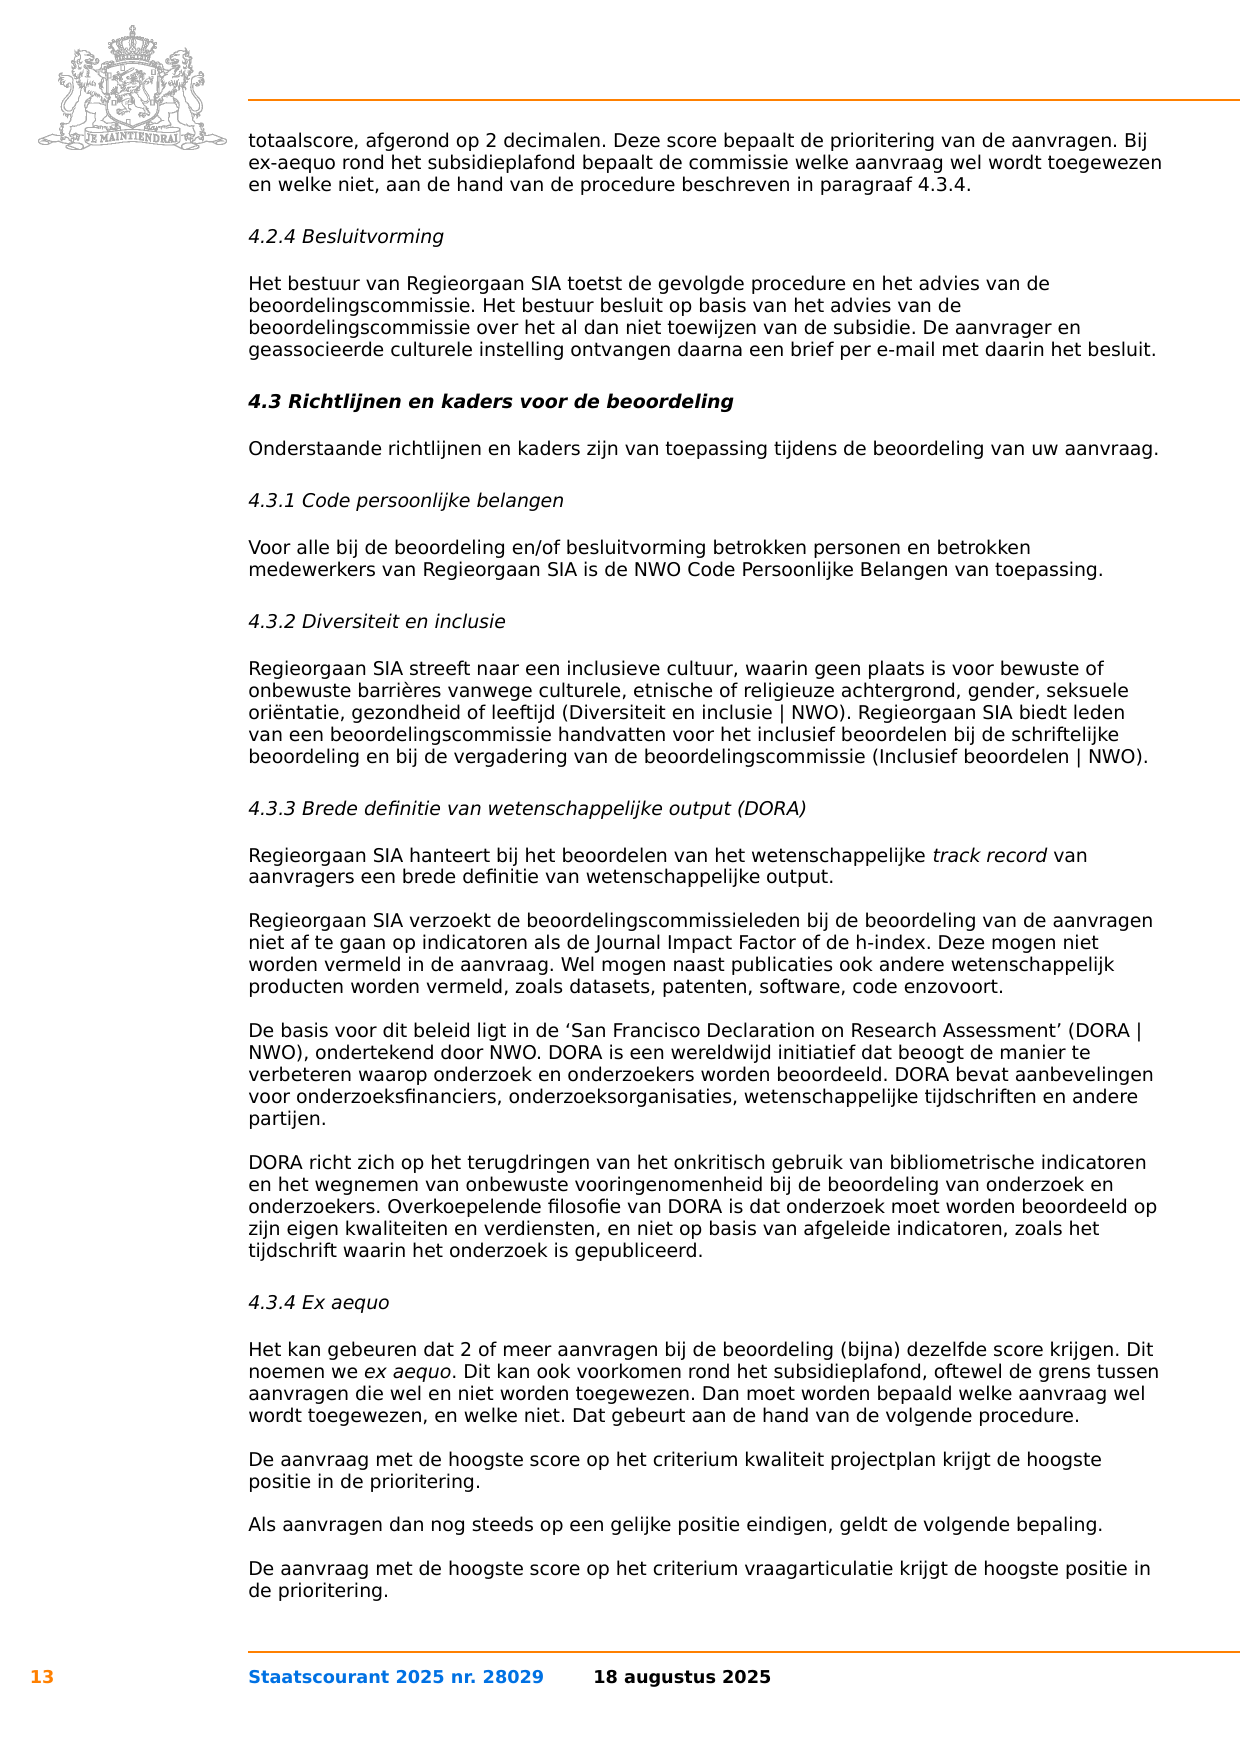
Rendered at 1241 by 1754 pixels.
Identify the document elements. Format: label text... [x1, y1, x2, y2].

subtitle 4.3.1 Code persoonlijke belangen [248, 490, 1163, 512]
subtitle 4.3.4 Ex aequo [248, 1292, 1163, 1314]
text De aanvraag met de hoogste score op het criterium kwaliteit projectplan krijgt de hoogste positie in de prioritering. [248, 1448, 1163, 1492]
text totaalscore, afgerond op 2 decimalen. Deze score bepaalt de prioritering van de aanvragen. Bij ex-aequo rond het subsidieplafond bepaalt de commissie welke aanvraag wel wordt toegewezen en welke niet, aan de hand van de procedure beschreven in paragraaf 4.3.4. [248, 130, 1163, 196]
picture [38, 25, 227, 150]
text Het kan gebeuren dat 2 of meer aanvragen bij de beoordeling (bijna) dezelfde score krijgen. Dit noemen we ex aequo. Dit kan ook voorkomen rond het subsidieplafond, oftewel de grens tussen aanvragen die wel en niet worden toegewezen. Dan moet worden bepaald welke aanvraag wel wordt toegewezen, en welke niet. Dat gebeurt aan de hand van de volgende procedure. [248, 1339, 1163, 1427]
text Regieorgaan SIA streeft naar een inclusieve cultuur, waarin geen plaats is voor bewuste of onbewuste barrières vanwege culturele, etnische of religieuze achtergrond, gender, seksuele oriëntatie, gezondheid of leeftijd (Diversiteit en inclusie | NWO). Regieorgaan SIA biedt leden van een beoordelingscommissie handvatten voor het inclusief beoordelen bij de schriftelijke beoordeling en bij de vergadering van de beoordelingscommissie (Inclusief beoordelen | NWO). [248, 658, 1163, 767]
text De aanvraag met de hoogste score op het criterium vraagarticulatie krijgt de hoogste positie in de prioritering. [248, 1558, 1163, 1602]
text Het bestuur van Regieorgaan SIA toetst de gevolgde procedure en het advies van de beoordelingscommissie. Het bestuur besluit op basis van het advies van de beoordelingscommissie over het al dan niet toewijzen van de subsidie. De aanvrager en geassocieerde culturele instelling ontvangen daarna een brief per e-mail met daarin het besluit. [248, 273, 1163, 361]
text De basis voor dit beleid ligt in de ‘San Francisco Declaration on Research Assessment’ (DORA | NWO), ondertekend door NWO. DORA is een wereldwijd initiatief dat beoogt de manier te verbeteren waarop onderzoek en onderzoekers worden beoordeeld. DORA bevat aanbevelingen voor onderzoeksfinanciers, onderzoeksorganisaties, wetenschappelijke tijdschriften en andere partijen. [248, 1020, 1163, 1130]
subtitle 4.2.4 Besluitvorming [248, 226, 1163, 248]
subtitle 4.3.3 Brede definitie van wetenschappelijke output (DORA) [248, 797, 1163, 819]
subtitle 4.3.2 Diversiteit en inclusie [248, 611, 1163, 633]
text Regieorgaan SIA verzoekt de beoordelingscommissieleden bij de beoordeling van de aanvragen niet af te gaan op indicatoren als de Journal Impact Factor of de h-index. Deze mogen niet worden vermeld in de aanvraag. Wel mogen naast publicaties ook andere wetenschappelijk producten worden vermeld, zoals datasets, patenten, software, code enzovoort. [248, 910, 1163, 998]
text Regieorgaan SIA hanteert bij het beoordelen van het wetenschappelijke track record van aanvragers een brede definitie van wetenschappelijke output. [248, 844, 1163, 888]
text Voor alle bij de beoordeling en/of besluitvorming betrokken personen en betrokken medewerkers van Regieorgaan SIA is de NWO Code Persoonlijke Belangen van toepassing. [248, 537, 1163, 581]
text Als aanvragen dan nog steeds op een gelijke positie eindigen, geldt de volgende bepaling. [248, 1514, 1163, 1536]
text Onderstaande richtlijnen en kaders zijn van toepassing tijdens de beoordeling van uw aanvraag. [248, 438, 1163, 460]
text DORA richt zich op het terugdringen van het onkritisch gebruik van bibliometrische indicatoren en het wegnemen van onbewuste vooringenomenheid bij de beoordeling van onderzoek en onderzoekers. Overkoepelende filosofie van DORA is dat onderzoek moet worden beoordeeld op zijn eigen kwaliteiten en verdiensten, en niet op basis van afgeleide indicatoren, zoals het tijdschrift waarin het onderzoek is gepubliceerd. [248, 1152, 1163, 1262]
subtitle 4.3 Richtlijnen en kaders voor de beoordeling [248, 391, 1163, 413]
